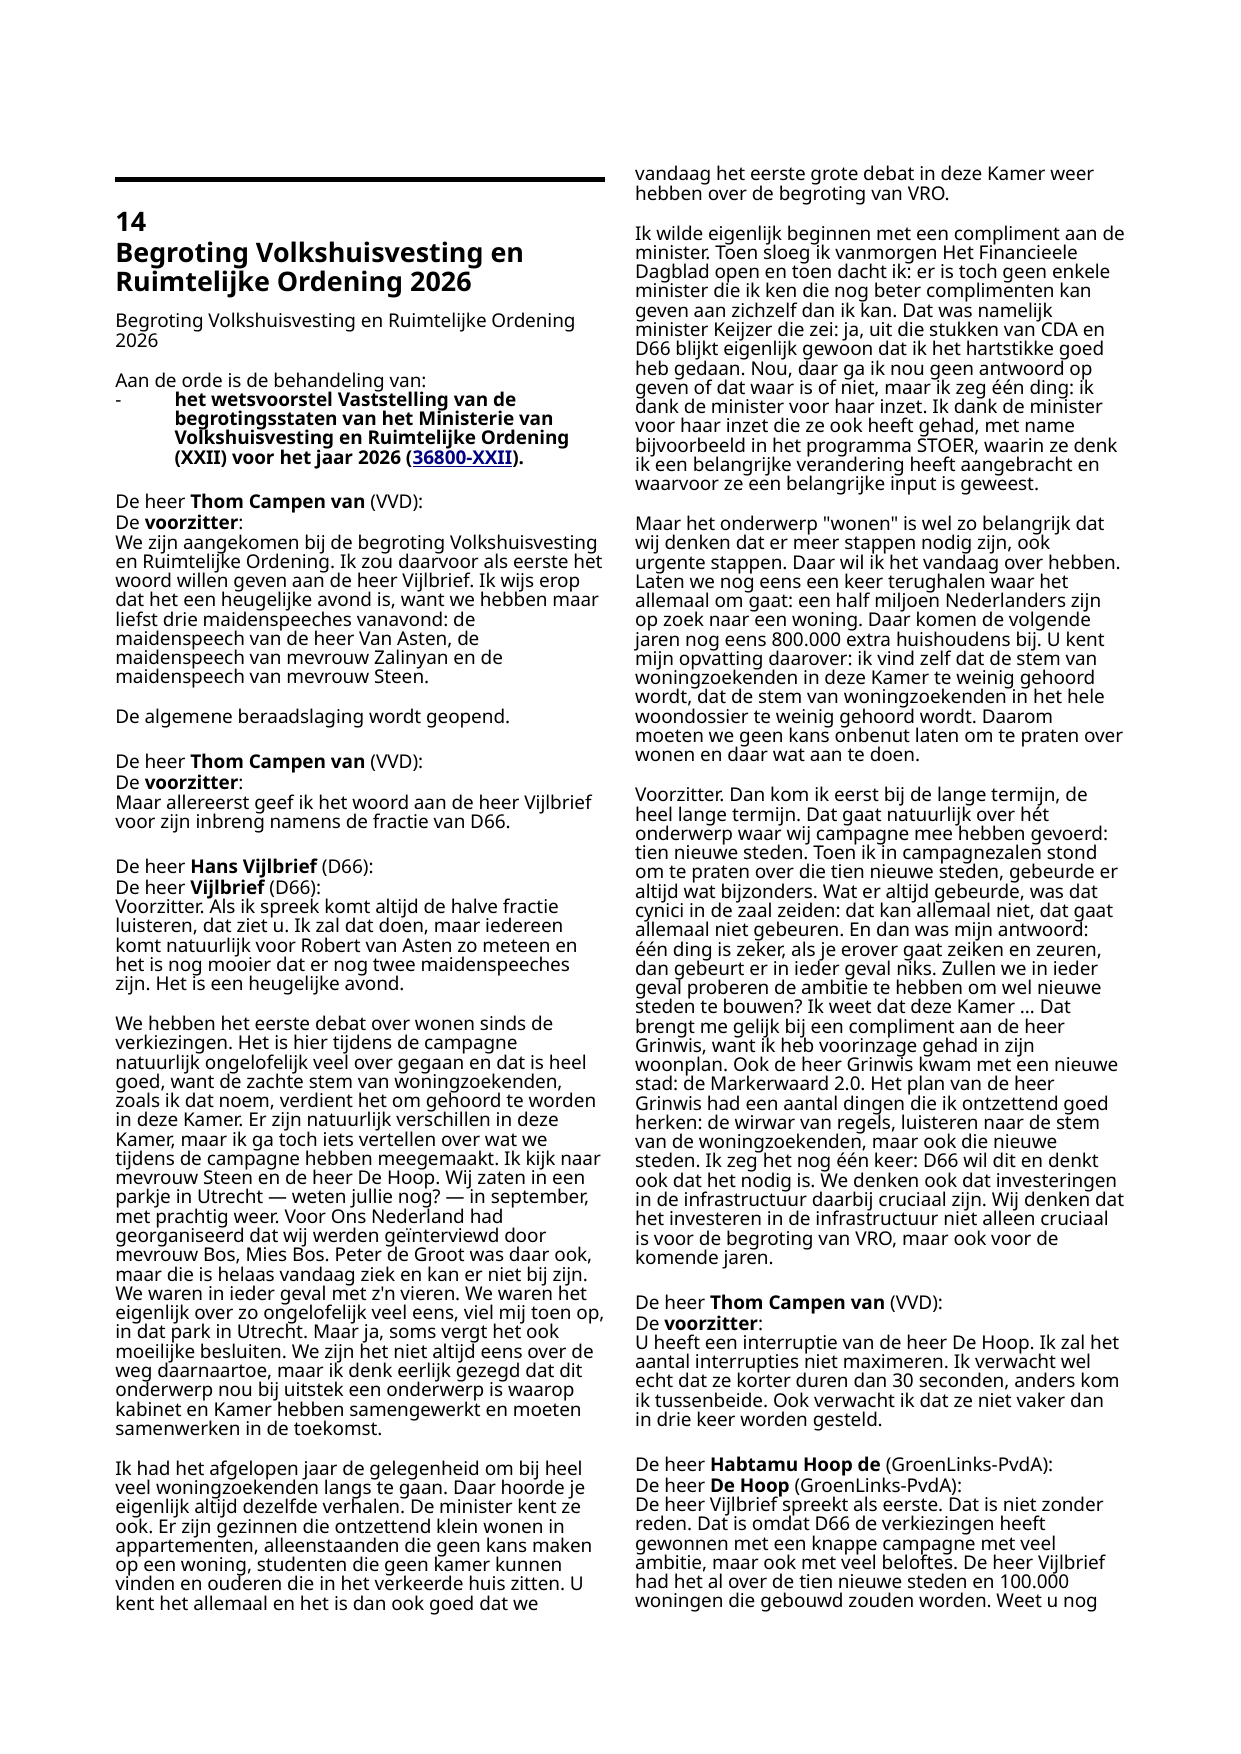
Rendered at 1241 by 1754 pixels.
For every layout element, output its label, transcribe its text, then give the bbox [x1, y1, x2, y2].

text vandaag het eerste grote debat in deze Kamer weer hebben over de begroting van VRO. [635, 165, 1125, 204]
text De voorzitter: [635, 1315, 1125, 1334]
text De heer Vijlbrief spreekt als eerste. Dat is niet zonder reden. Dat is omdat D66 de verkiezingen heeft gewonnen met een knappe campagne met veel ambitie, maar ook met veel beloftes. De heer Vijlbrief had het al over de tien nieuwe steden en 100.000 woningen die gebouwd zouden worden. Weet u nog [635, 1496, 1125, 1612]
text De voorzitter: [115, 774, 605, 794]
text De heer Hans Vijlbrief (D66): [115, 853, 605, 879]
text 14 [115, 203, 605, 239]
text De voorzitter: [115, 514, 605, 534]
text Voorzitter. Als ik spreek komt altijd de halve fractie luisteren, dat ziet u. Ik zal dat doen, maar iedereen komt natuurlijk voor Robert van Asten zo meteen en het is nog mooier dat er nog twee maidenspeeches zijn. Het is een heugelijke avond. [115, 898, 605, 994]
text We zijn aangekomen bij de begroting Volkshuisvesting en Ruimtelijke Ordening. Ik zou daarvoor als eerste het woord willen geven aan de heer Vijlbrief. Ik wijs erop dat het een heugelijke avond is, want we hebben maar liefst drie maidenspeeches vanavond: de maidenspeech van de heer Van Asten, de maidenspeech van mevrouw Zalinyan en de maidenspeech van mevrouw Steen. [115, 534, 605, 688]
text Ik had het afgelopen jaar de gelegenheid om bij heel veel woningzoekenden langs te gaan. Daar hoorde je eigenlijk altijd dezelfde verhalen. De minister kent ze ook. Er zijn gezinnen die ontzettend klein wonen in appartementen, alleenstaanden die geen kans maken op een woning, studenten die geen kamer kunnen vinden en ouderen die in het verkeerde huis zitten. U kent het allemaal en het is dan ook goed dat we [115, 1460, 605, 1614]
text U heeft een interruptie van de heer De Hoop. Ik zal het aantal interrupties niet maximeren. Ik verwacht wel echt dat ze korter duren dan 30 seconden, anders kom ik tussenbeide. Ook verwacht ik dat ze niet vaker dan in drie keer worden gesteld. [635, 1334, 1125, 1430]
list het wetsvoorstel Vaststelling van de begrotingsstaten van het Ministerie van Volkshuisvesting en Ruimtelijke Ordening (XXII) voor het jaar 2026 (36800-XXII). [115, 391, 605, 468]
text Begroting Volkshuisvesting en Ruimtelijke Ordening 2026 [115, 312, 605, 351]
text Maar allereerst geef ik het woord aan de heer Vijlbrief voor zijn inbreng namens de fractie van D66. [115, 794, 605, 832]
text De heer Thom Campen van (VVD): [635, 1289, 1125, 1315]
text De heer Habtamu Hoop de (GroenLinks-PvdA): [635, 1451, 1125, 1477]
text Ik wilde eigenlijk beginnen met een compliment aan de minister. Toen sloeg ik vanmorgen Het Financieele Dagblad open en toen dacht ik: er is toch geen enkele minister die ik ken die nog beter complimenten kan geven aan zichzelf dan ik kan. Dat was namelijk minister Keijzer die zei: ja, uit die stukken van CDA en D66 blijkt eigenlijk gewoon dat ik het hartstikke goed heb gedaan. Nou, daar ga ik nou geen antwoord op geven of dat waar is of niet, maar ik zeg één ding: ik dank de minister voor haar inzet. Ik dank de minister voor haar inzet die ze ook heeft gehad, met name bijvoorbeeld in het programma STOER, waarin ze denk ik een belangrijke verandering heeft aangebracht en waarvoor ze een belangrijke input is geweest. [635, 224, 1125, 494]
text Voorzitter. Dan kom ik eerst bij de lange termijn, de heel lange termijn. Dat gaat natuurlijk over hét onderwerp waar wij campagne mee hebben gevoerd: tien nieuwe steden. Toen ik in campagnezalen stond om te praten over die tien nieuwe steden, gebeurde er altijd wat bijzonders. Wat er altijd gebeurde, was dat cynici in de zaal zeiden: dat kan allemaal niet, dat gaat allemaal niet gebeuren. En dan was mijn antwoord: één ding is zeker, als je erover gaat zeiken en zeuren, dan gebeurt er in ieder geval niks. Zullen we in ieder geval proberen de ambitie te hebben om wel nieuwe steden te bouwen? Ik weet dat deze Kamer … Dat brengt me gelijk bij een compliment aan de heer Grinwis, want ik heb voorinzage gehad in zijn woonplan. Ook de heer Grinwis kwam met een nieuwe stad: de Markerwaard 2.0. Het plan van de heer Grinwis had een aantal dingen die ik ontzettend goed herken: de wirwar van regels, luisteren naar de stem van de woningzoekenden, maar ook die nieuwe steden. Ik zeg het nog één keer: D66 wil dit en denkt ook dat het nodig is. We denken ook dat investeringen in de infrastructuur daarbij cruciaal zijn. Wij denken dat het investeren in de infrastructuur niet alleen cruciaal is voor de begroting van VRO, maar ook voor de komende jaren. [635, 786, 1125, 1268]
text De algemene beraadslaging wordt geopend. [115, 708, 605, 728]
text We hebben het eerste debat over wonen sinds de verkiezingen. Het is hier tijdens de campagne natuurlijk ongelofelijk veel over gegaan en dat is heel goed, want de zachte stem van woningzoekenden, zoals ik dat noem, verdient het om gehoord te worden in deze Kamer. Er zijn natuurlijk verschillen in deze Kamer, maar ik ga toch iets vertellen over wat we tijdens de campagne hebben meegemaakt. Ik kijk naar mevrouw Steen en de heer De Hoop. Wij zaten in een parkje in Utrecht — weten jullie nog? — in september, met prachtig weer. Voor Ons Nederland had georganiseerd dat wij werden geïnterviewd door mevrouw Bos, Mies Bos. Peter de Groot was daar ook, maar die is helaas vandaag ziek en kan er niet bij zijn. We waren in ieder geval met z'n vieren. We waren het eigenlijk over zo ongelofelijk veel eens, viel mij toen op, in dat park in Utrecht. Maar ja, soms vergt het ook moeilijke besluiten. We zijn het niet altijd eens over de weg daarnaartoe, maar ik denk eerlijk gezegd dat dit onderwerp nou bij uitstek een onderwerp is waarop kabinet en Kamer hebben samengewerkt en moeten samenwerken in de toekomst. [115, 1015, 605, 1439]
text Aan de orde is de behandeling van: [115, 372, 605, 391]
text Maar het onderwerp "wonen" is wel zo belangrijk dat wij denken dat er meer stappen nodig zijn, ook urgente stappen. Daar wil ik het vandaag over hebben. Laten we nog eens een keer terughalen waar het allemaal om gaat: een half miljoen Nederlanders zijn op zoek naar een woning. Daar komen de volgende jaren nog eens 800.000 extra huishoudens bij. U kent mijn opvatting daarover: ik vind zelf dat de stem van woningzoekenden in deze Kamer te weinig gehoord wordt, dat de stem van woningzoekenden in het hele woondossier te weinig gehoord wordt. Daarom moeten we geen kans onbenut laten om te praten over wonen en daar wat aan te doen. [635, 515, 1125, 766]
text De heer Vijlbrief (D66): [115, 879, 605, 898]
text De heer Thom Campen van (VVD): [115, 489, 605, 514]
text Begroting Volkshuisvesting en Ruimtelijke Ordening 2026 [115, 239, 605, 312]
text De heer De Hoop (GroenLinks-PvdA): [635, 1477, 1125, 1496]
text De heer Thom Campen van (VVD): [115, 749, 605, 774]
